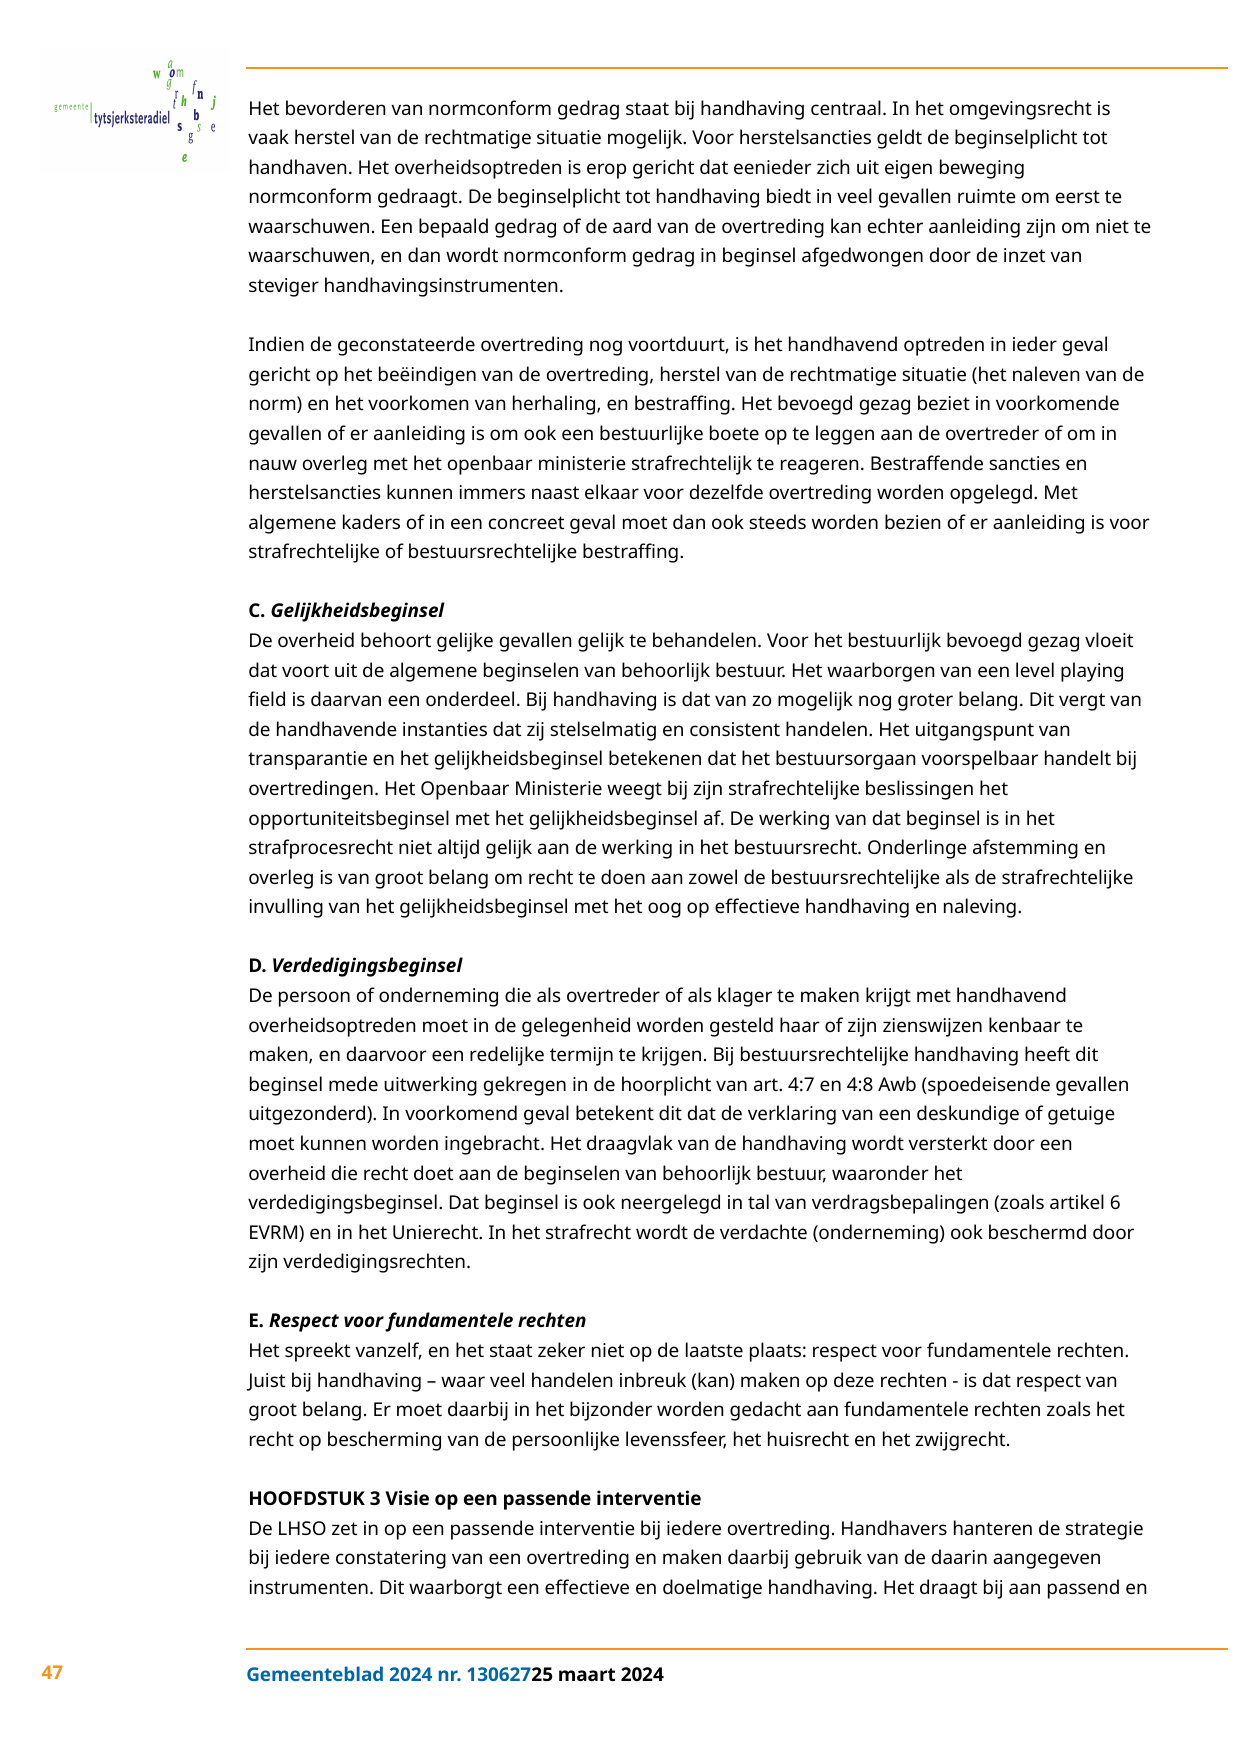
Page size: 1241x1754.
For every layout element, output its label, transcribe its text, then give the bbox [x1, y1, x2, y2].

text Het spreekt vanzelf, en het staat zeker niet op de laatste plaats: respect voor fundamentele rechten. Juist bij handhaving – waar veel handelen inbreuk (kan) maken op deze rechten - is dat respect van groot belang. Er moet daarbij in het bijzonder worden gedacht aan fundamentele rechten zoals het recht op bescherming van de persoonlijke levenssfeer, het huisrecht en het zwijgrecht. [248, 1337, 1152, 1452]
picture [41, 47, 231, 172]
text De persoon of onderneming die als overtreder of als klager te maken krijgt met handhavend overheidsoptreden moet in de gelegenheid worden gesteld haar of zijn zienswijzen kenbaar te maken, en daarvoor een redelijke termijn te krijgen. Bij bestuursrechtelijke handhaving heeft dit beginsel mede uitwerking gekregen in de hoorplicht van art. 4:7 en 4:8 Awb (spoedeisende gevallen uitgezonderd). In voorkomend geval betekent dit dat de verklaring van een deskundige of getuige moet kunnen worden ingebracht. Het draagvlak van de handhaving wordt versterkt door een overheid die recht doet aan de beginselen van behoorlijk bestuur, waaronder het verdedigingsbeginsel. Dat beginsel is ook neergelegd in tal van verdragsbepalingen (zoals artikel 6 EVRM) en in het Unierecht. In het strafrecht wordt de verdachte (onderneming) ook beschermd door zijn verdedigingsrechten. [248, 982, 1152, 1274]
text D. Verdedigingsbeginsel [248, 953, 1152, 978]
text Het bevorderen van normconform gedrag staat bij handhaving centraal. In het omgevingsrecht is vaak herstel van de rechtmatige situatie mogelijk. Voor herstelsancties geldt de beginselplicht tot handhaven. Het overheidsoptreden is erop gericht dat eenieder zich uit eigen beweging normconform gedraagt. De beginselplicht tot handhaving biedt in veel gevallen ruimte om eerst te waarschuwen. Een bepaald gedrag of de aard van de overtreding kan echter aanleiding zijn om niet te waarschuwen, en dan wordt normconform gedrag in beginsel afgedwongen door de inzet van steviger handhavingsinstrumenten. [248, 95, 1152, 298]
text E. Respect voor fundamentele rechten [248, 1308, 1152, 1333]
text HOOFDSTUK 3 Visie op een passende interventie [248, 1485, 1152, 1511]
text De LHSO zet in op een passende interventie bij iedere overtreding. Handhavers hanteren de strategie bij iedere constatering van een overtreding en maken daarbij gebruik van de daarin aangegeven instrumenten. Dit waarborgt een effectieve en doelmatige handhaving. Het draagt bij aan passend en [248, 1515, 1152, 1600]
text Indien de geconstateerde overtreding nog voortduurt, is het handhavend optreden in ieder geval gericht op het beëindigen van de overtreding, herstel van de rechtmatige situatie (het naleven van de norm) en het voorkomen van herhaling, en bestraffing. Het bevoegd gezag beziet in voorkomende gevallen of er aanleiding is om ook een bestuurlijke boete op te leggen aan de overtreder of om in nauw overleg met het openbaar ministerie strafrechtelijk te reageren. Bestraffende sancties en herstelsancties kunnen immers naast elkaar voor dezelfde overtreding worden opgelegd. Met algemene kaders of in een concreet geval moet dan ook steeds worden bezien of er aanleiding is voor strafrechtelijke of bestuursrechtelijke bestraffing. [248, 331, 1152, 564]
text De overheid behoort gelijke gevallen gelijk te behandelen. Voor het bestuurlijk bevoegd gezag vloeit dat voort uit de algemene beginselen van behoorlijk bestuur. Het waarborgen van een level playing field is daarvan een onderdeel. Bij handhaving is dat van zo mogelijk nog groter belang. Dit vergt van de handhavende instanties dat zij stelselmatig en consistent handelen. Het uitgangspunt van transparantie en het gelijkheidsbeginsel betekenen dat het bestuursorgaan voorspelbaar handelt bij overtredingen. Het Openbaar Ministerie weegt bij zijn strafrechtelijke beslissingen het opportuniteitsbeginsel met het gelijkheidsbeginsel af. De werking van dat beginsel is in het strafprocesrecht niet altijd gelijk aan de werking in het bestuursrecht. Onderlinge afstemming en overleg is van groot belang om recht te doen aan zowel de bestuursrechtelijke als de strafrechtelijke invulling van het gelijkheidsbeginsel met het oog op effectieve handhaving en naleving. [248, 627, 1152, 919]
text C. Gelijkheidsbeginsel [248, 598, 1152, 623]
